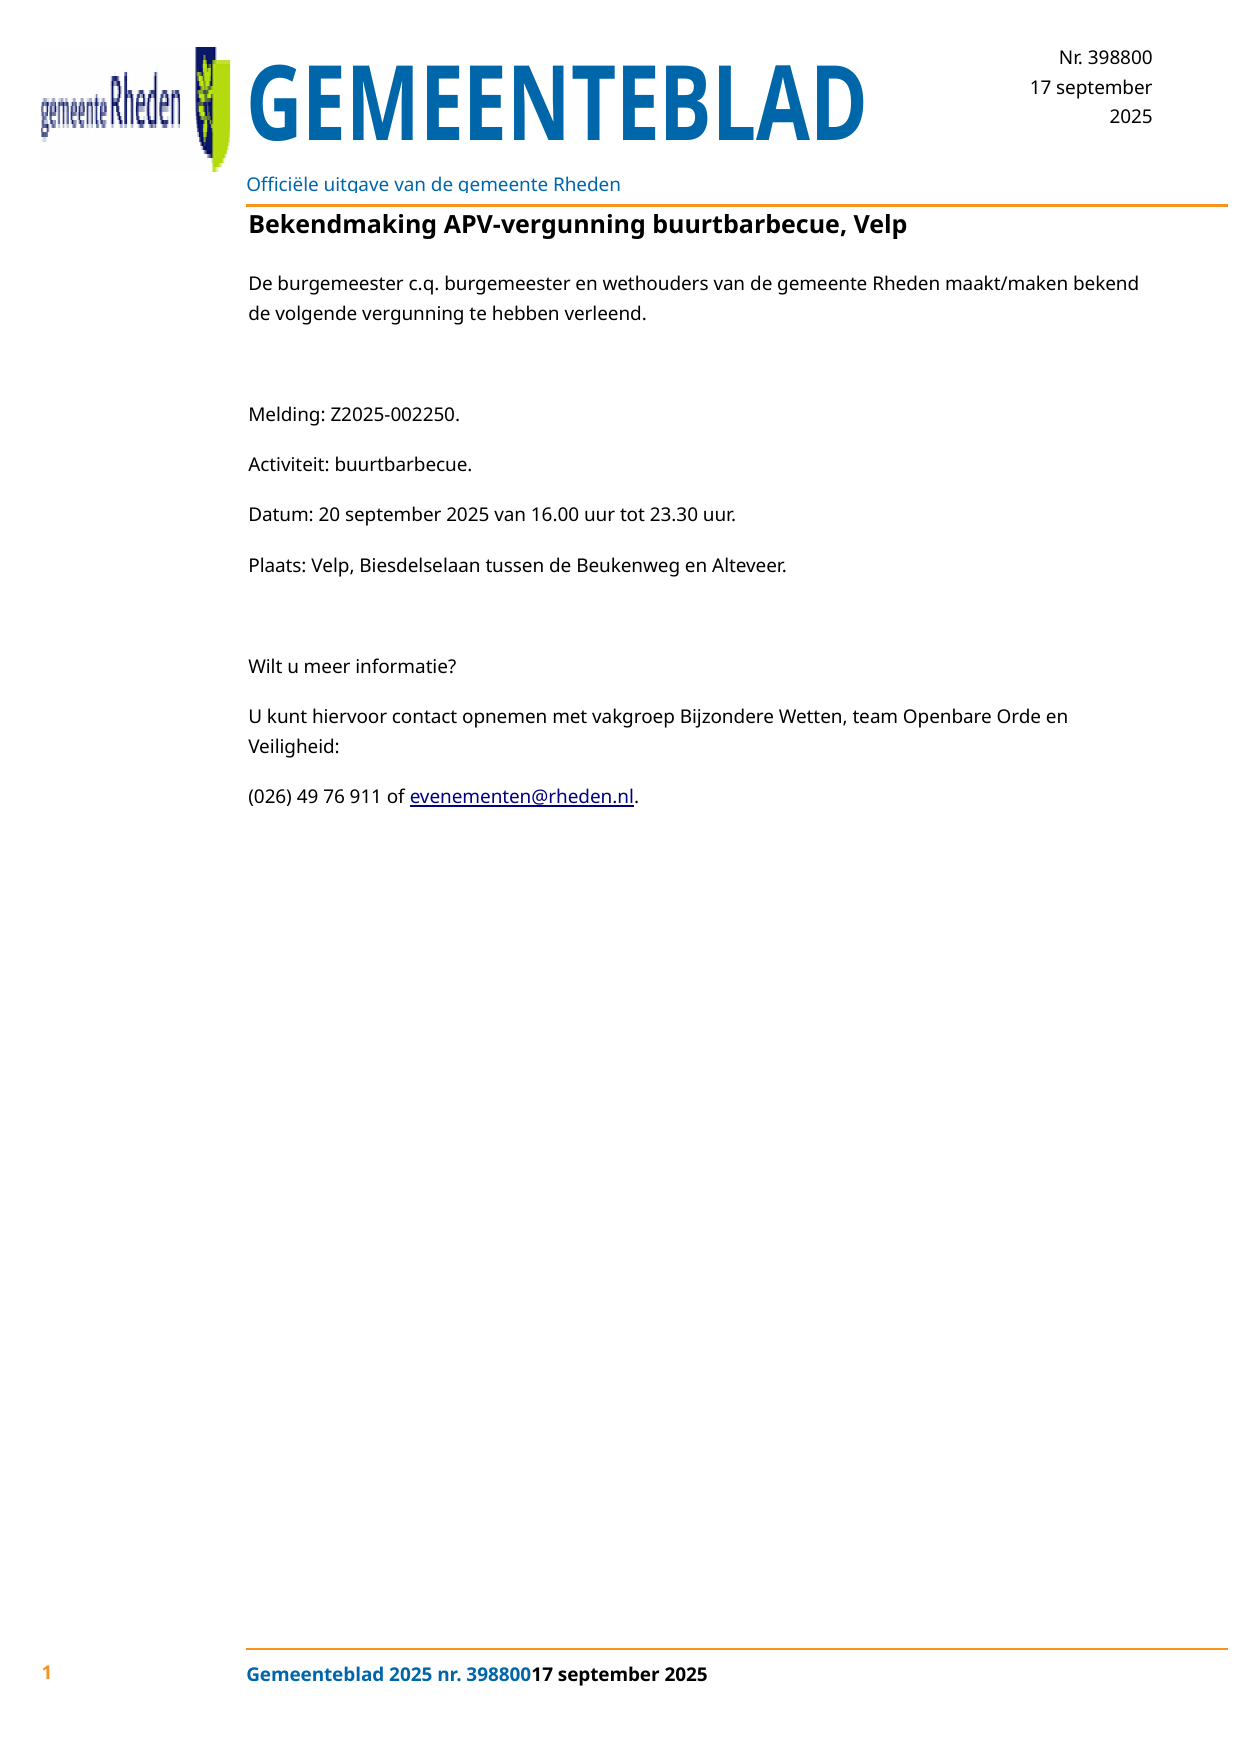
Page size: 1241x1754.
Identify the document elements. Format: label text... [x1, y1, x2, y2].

text U kunt hiervoor contact opnemen met vakgroep Bijzondere Wetten, team Openbare Orde en Veiligheid: [248, 703, 1152, 758]
text Wilt u meer informatie? [248, 653, 1152, 678]
picture [41, 47, 231, 172]
text Datum: 20 september 2025 van 16.00 uur tot 23.30 uur. [248, 502, 1152, 527]
text (026) 49 76 911 of evenementen@rheden.nl. [248, 783, 1152, 809]
text De burgemeester c.q. burgemeester en wethouders van de gemeente Rheden maakt/maken bekend de volgende vergunning te hebben verleend. [248, 270, 1152, 326]
text Activiteit: buurtbarbecue. [248, 451, 1152, 477]
text Melding: Z2025-002250. [248, 401, 1152, 426]
text Bekendmaking APV-vergunning buurtbarbecue, Velp [248, 207, 1152, 241]
text Plaats: Velp, Biesdelselaan tussen de Beukenweg en Alteveer. [248, 552, 1152, 578]
